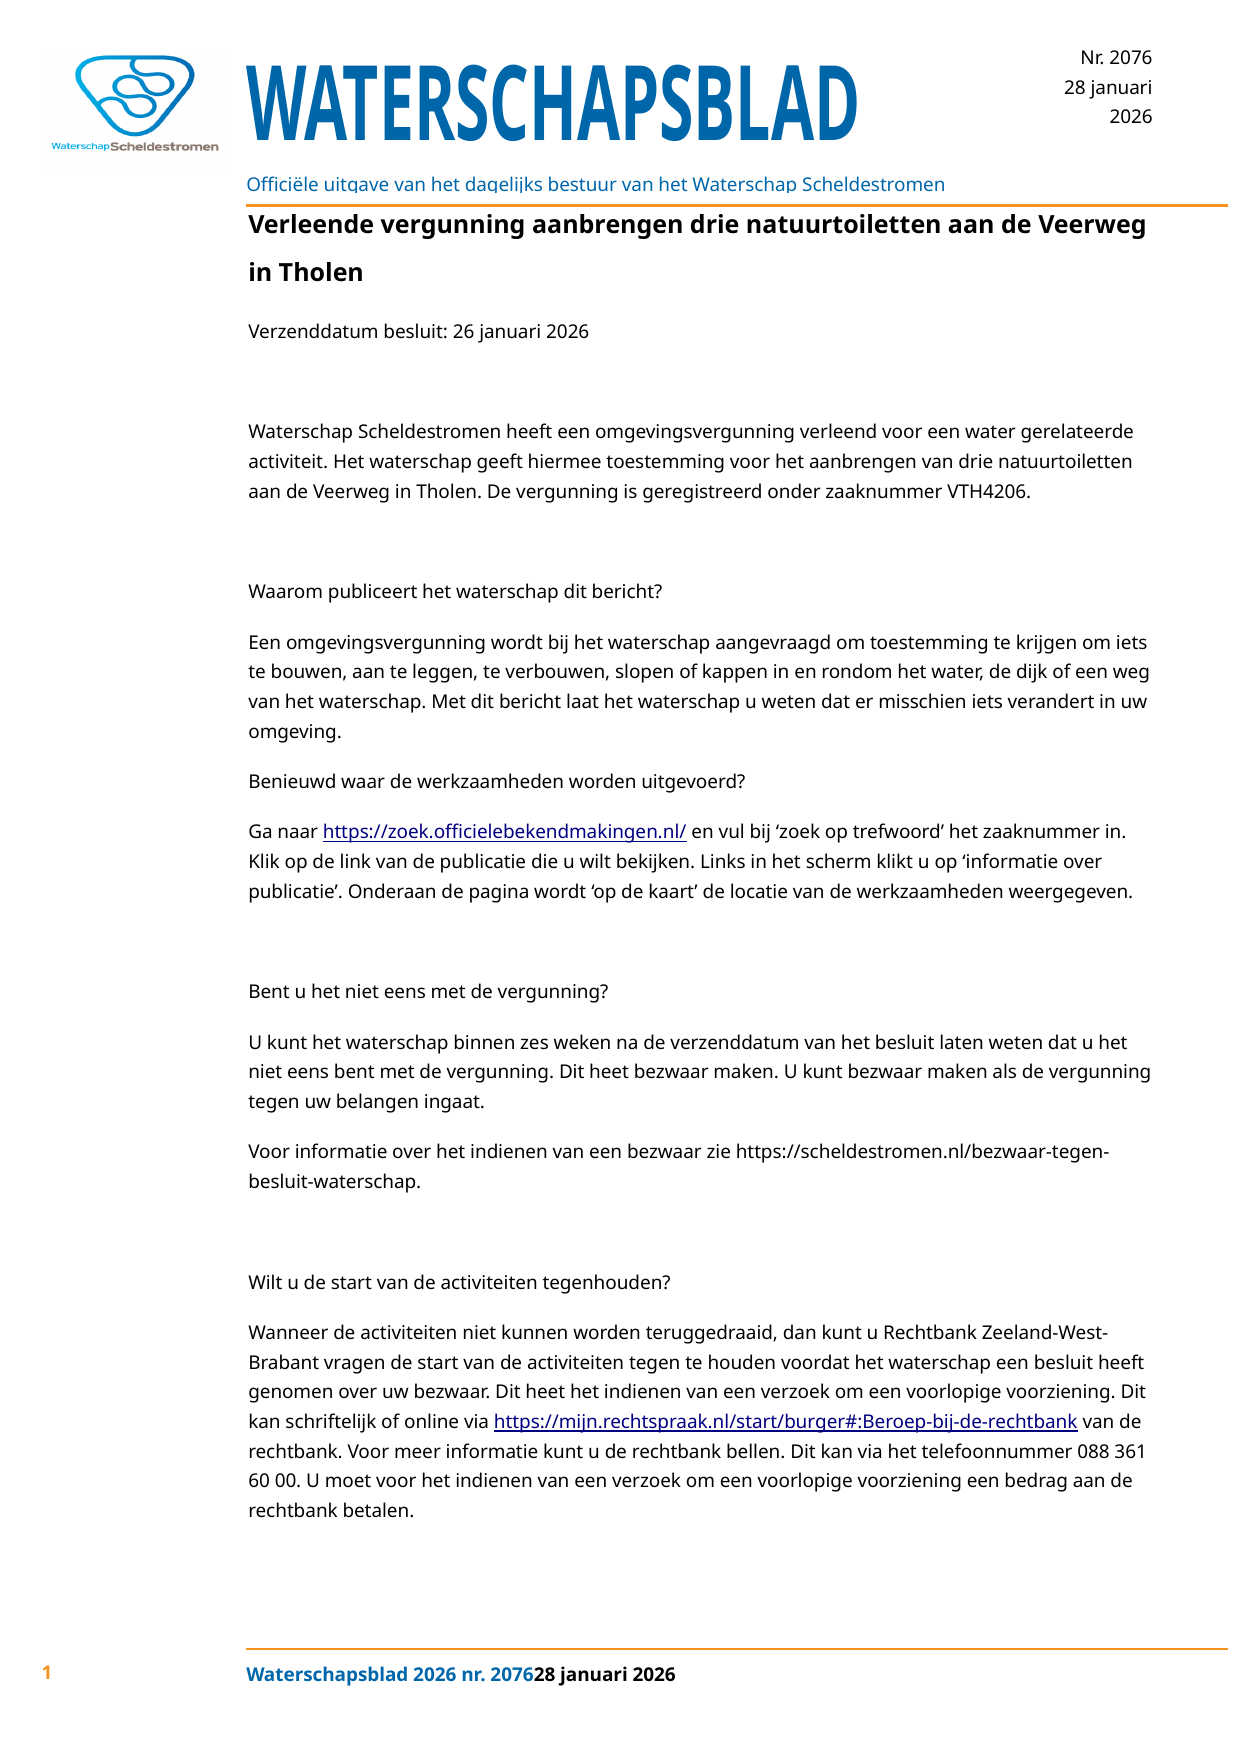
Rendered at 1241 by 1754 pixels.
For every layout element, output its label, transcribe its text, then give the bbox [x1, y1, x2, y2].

text Waterschap Scheldestromen heeft een omgevingsvergunning verleend voor een water gerelateerde activiteit. Het waterschap geeft hiermee toestemming voor het aanbrengen van drie natuurtoiletten aan de Veerweg in Tholen. De vergunning is geregistreerd onder zaaknummer VTH4206. [248, 419, 1152, 504]
text Verzenddatum besluit: 26 januari 2026 [248, 318, 1152, 344]
text Voor informatie over het indienen van een bezwaar zie https://scheldestromen.nl/bezwaar-tegen-besluit-waterschap. [248, 1139, 1152, 1194]
text Wilt u de start van de activiteiten tegenhouden? [248, 1269, 1152, 1295]
text Een omgevingsvergunning wordt bij het waterschap aangevraagd om toestemming te krijgen om iets te bouwen, aan te leggen, te verbouwen, slopen of kappen in en rondom het water, de dijk of een weg van het waterschap. Met dit bericht laat het waterschap u weten dat er misschien iets verandert in uw omgeving. [248, 629, 1152, 744]
text Verleende vergunning aanbrengen drie natuurtoiletten aan de Veerweg in Tholen [248, 207, 1152, 288]
text U kunt het waterschap binnen zes weken na de verzenddatum van het besluit laten weten dat u het niet eens bent met de vergunning. Dit heet bezwaar maken. U kunt bezwaar maken als de vergunning tegen uw belangen ingaat. [248, 1029, 1152, 1114]
text Ga naar https://zoek.officielebekendmakingen.nl/ en vul bij ‘zoek op trefwoord’ het zaaknummer in. Klik op de link van de publicatie die u wilt bekijken. Links in het scherm klikt u op ‘informatie over publicatie’. Onderaan de pagina wordt ‘op de kaart’ de locatie van de werkzaamheden weergegeven. [248, 819, 1152, 904]
text Wanneer de activiteiten niet kunnen worden teruggedraaid, dan kunt u Rechtbank Zeeland-West-Brabant vragen de start van de activiteiten tegen te houden voordat het waterschap een besluit heeft genomen over uw bezwaar. Dit heet het indienen van een verzoek om een voorlopige voorziening. Dit kan schriftelijk of online via https://mijn.rechtspraak.nl/start/burger#:Beroep-bij-de-rechtbank van de rechtbank. Voor meer informatie kunt u de rechtbank bellen. Dit kan via het telefoonnummer 088 361 60 00. U moet voor het indienen van een verzoek om een voorlopige voorziening een bedrag aan de rechtbank betalen. [248, 1319, 1152, 1523]
text Waarom publiceert het waterschap dit bericht? [248, 579, 1152, 604]
text Benieuwd waar de werkzaamheden worden uitgevoerd? [248, 768, 1152, 794]
text Bent u het niet eens met de vergunning? [248, 979, 1152, 1004]
picture [41, 47, 231, 172]
